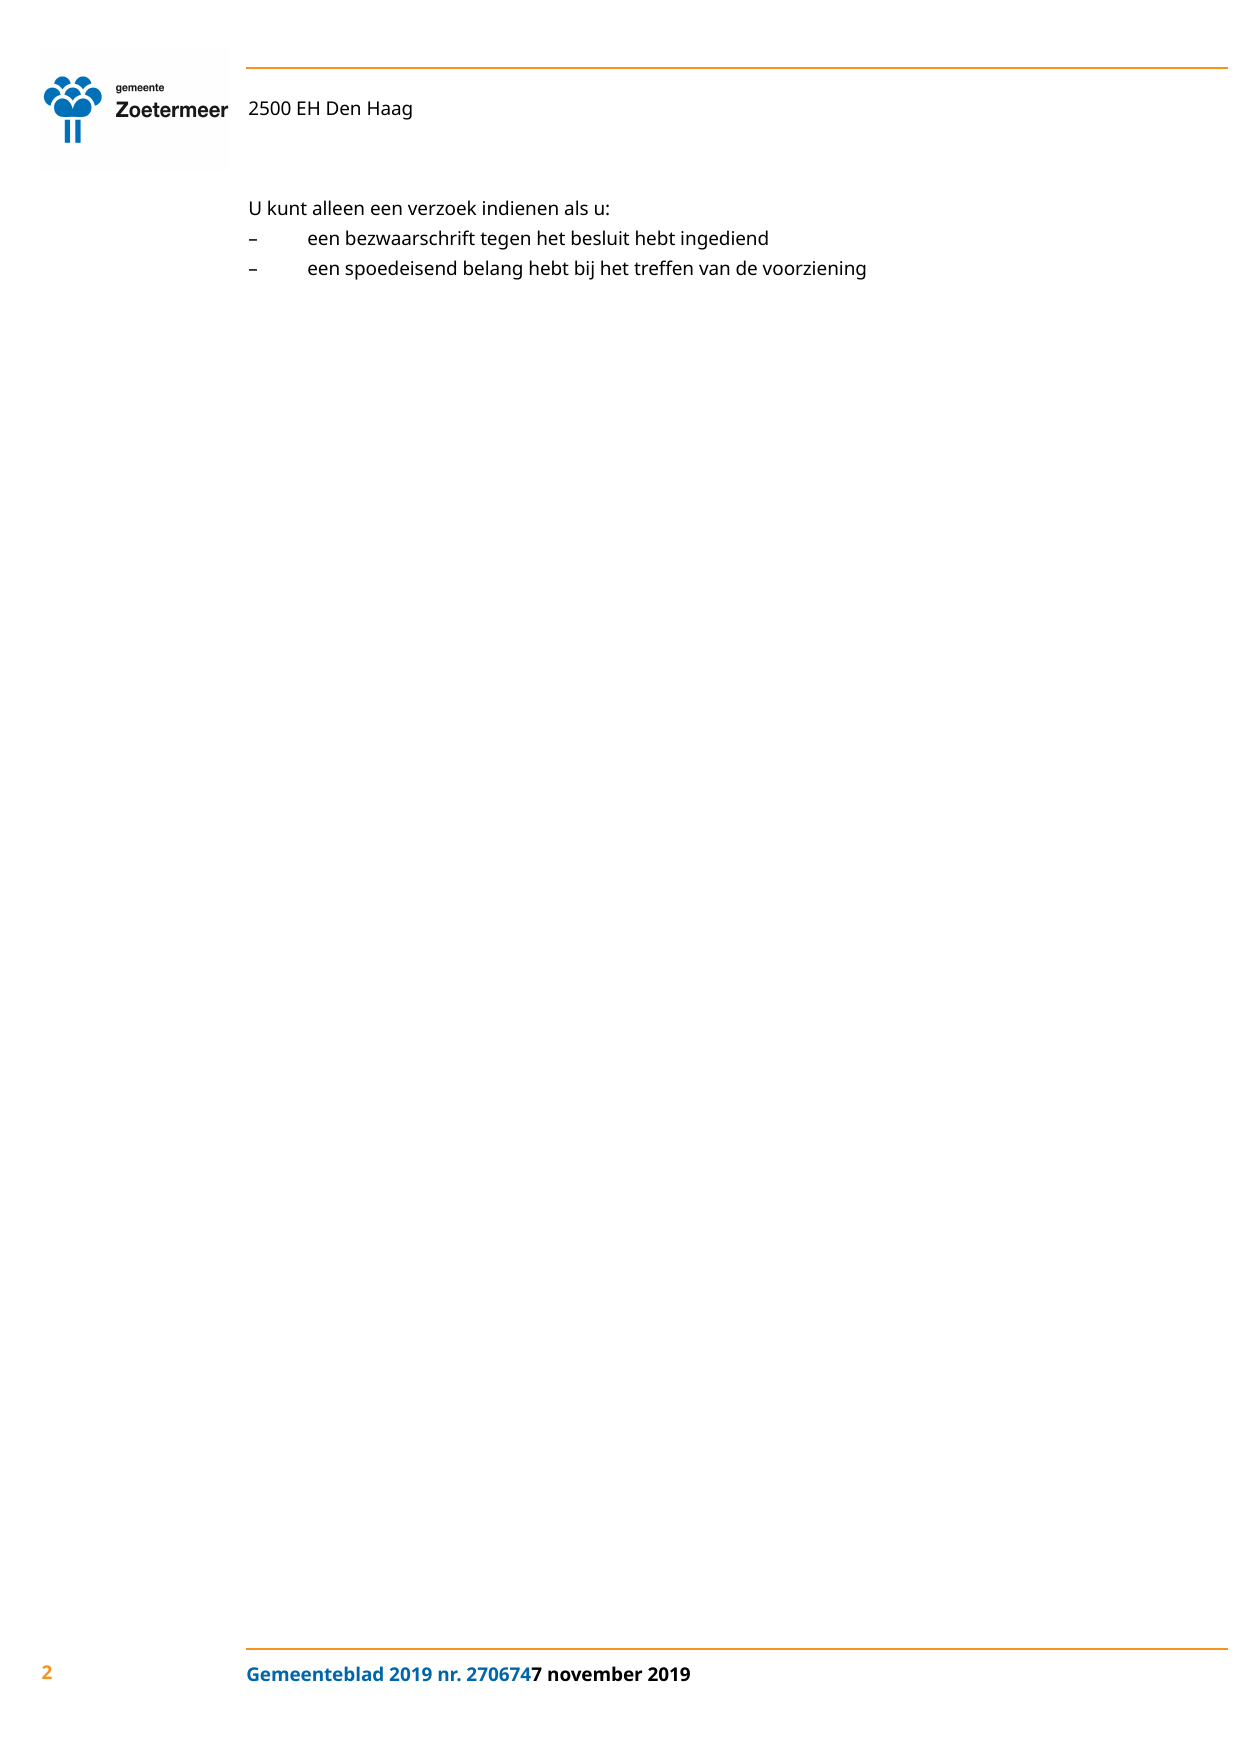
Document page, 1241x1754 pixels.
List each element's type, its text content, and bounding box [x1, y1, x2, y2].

list een spoedeisend belang hebt bij het treffen van de voorziening [248, 255, 1152, 281]
text U kunt alleen een verzoek indienen als u: [248, 196, 1152, 221]
picture [41, 47, 231, 172]
list een bezwaarschrift tegen het besluit hebt ingediend [248, 225, 1152, 251]
text 2500 EH Den Haag [248, 95, 1152, 121]
